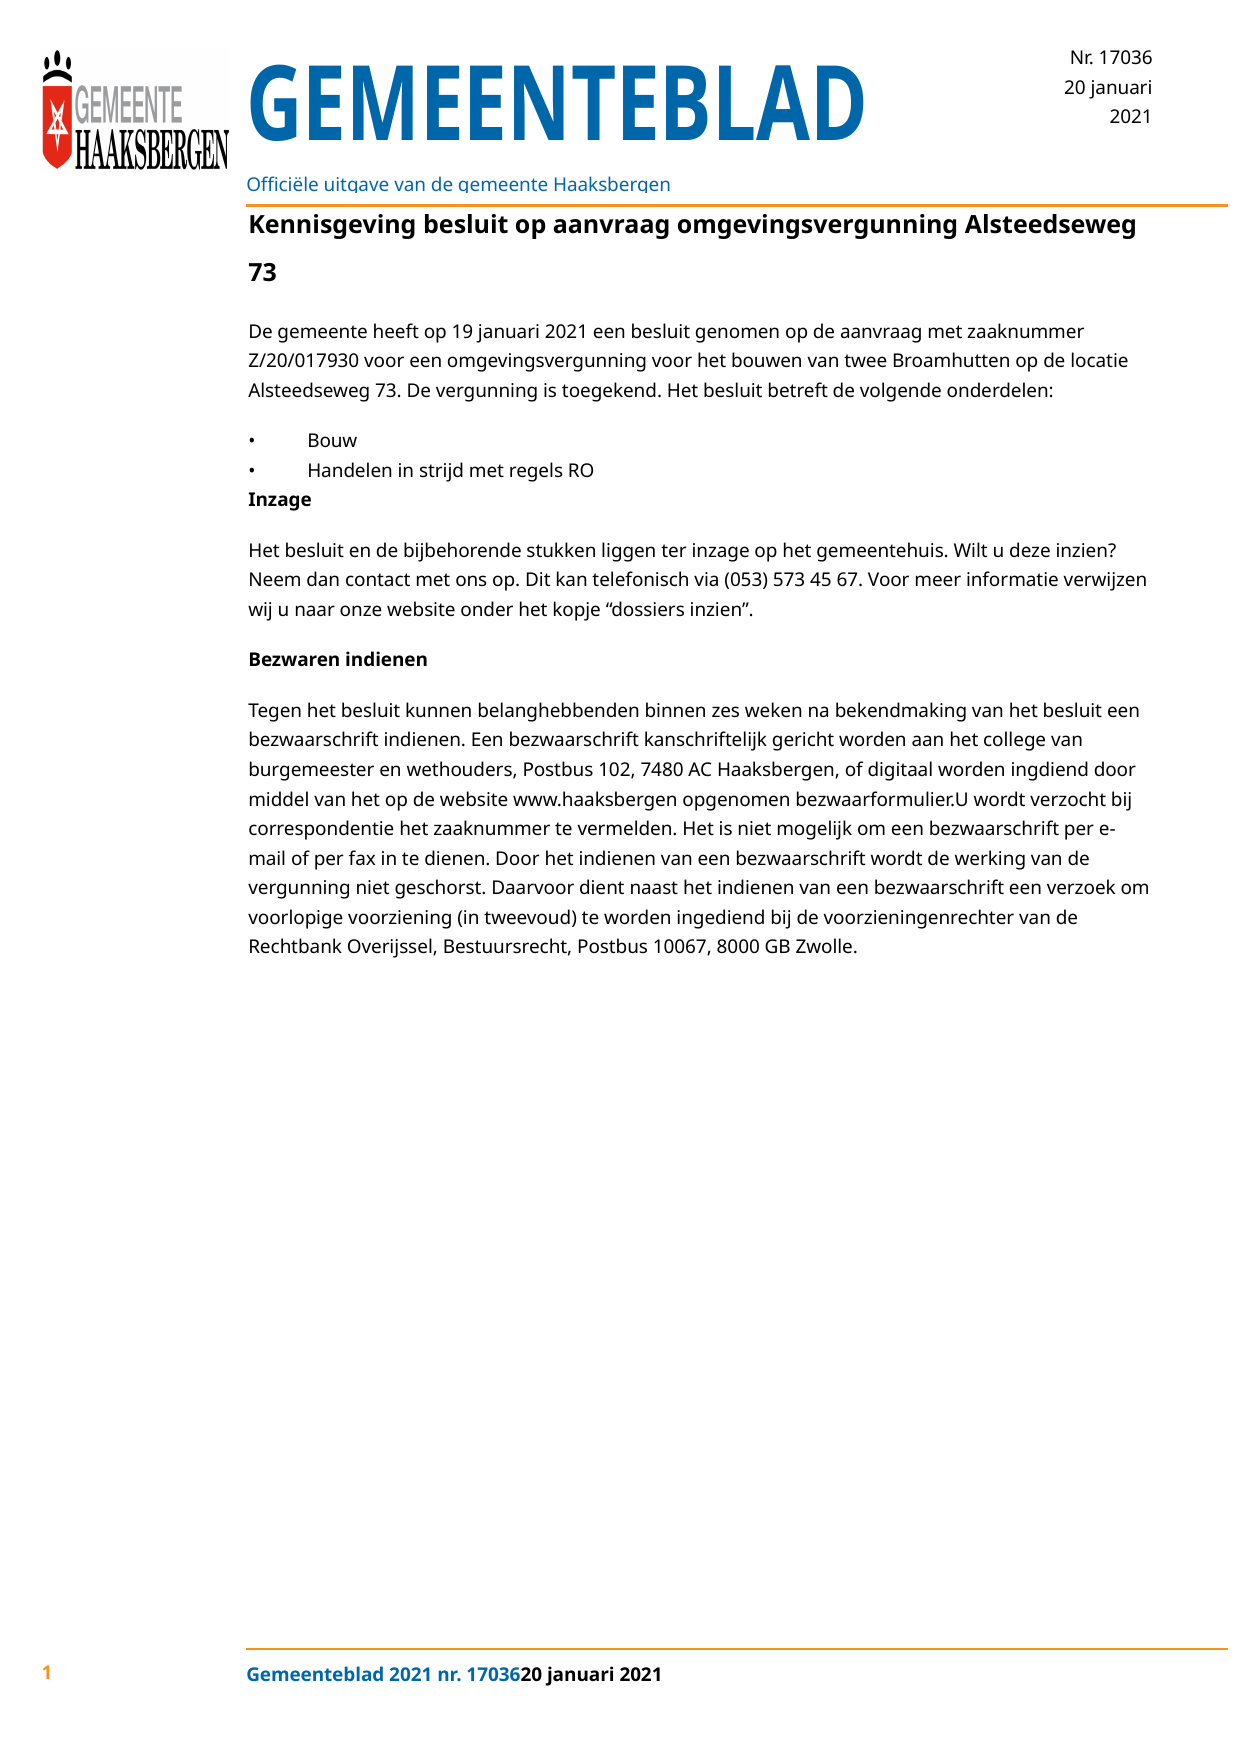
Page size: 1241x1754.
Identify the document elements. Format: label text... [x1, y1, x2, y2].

text Bezwaren indienen [248, 647, 1152, 672]
list Handelen in strijd met regels RO [248, 457, 1152, 483]
list Bouw [248, 427, 1152, 453]
text Kennisgeving besluit op aanvraag omgevingsvergunning Alsteedseweg 73 [248, 207, 1152, 288]
text Tegen het besluit kunnen belanghebbenden binnen zes weken na bekendmaking van het besluit een bezwaarschrift indienen. Een bezwaarschrift kanschriftelijk gericht worden aan het college van burgemeester en wethouders, Postbus 102, 7480 AC Haaksbergen, of digitaal worden ingdiend door middel van het op de website www.haaksbergen opgenomen bezwaarformulier.U wordt verzocht bij correspondentie het zaaknummer te vermelden. Het is niet mogelijk om een bezwaarschrift per e-mail of per fax in te dienen. Door het indienen van een bezwaarschrift wordt de werking van de vergunning niet geschorst. Daarvoor dient naast het indienen van een bezwaarschrift een verzoek om voorlopige voorziening (in tweevoud) te worden ingediend bij de voorzieningenrechter van de Rechtbank Overijssel, Bestuursrecht, Postbus 10067, 8000 GB Zwolle. [248, 697, 1152, 959]
picture [41, 47, 231, 172]
text Het besluit en de bijbehorende stukken liggen ter inzage op het gemeentehuis. Wilt u deze inzien? Neem dan contact met ons op. Dit kan telefonisch via (053) 573 45 67. Voor meer informatie verwijzen wij u naar onze website onder het kopje “dossiers inzien”. [248, 537, 1152, 622]
text Inzage [248, 487, 1152, 512]
text De gemeente heeft op 19 januari 2021 een besluit genomen op de aanvraag met zaaknummer Z/20/017930 voor een omgevingsvergunning voor het bouwen van twee Broamhutten op de locatie Alsteedseweg 73. De vergunning is toegekend. Het besluit betreft de volgende onderdelen: [248, 318, 1152, 403]
